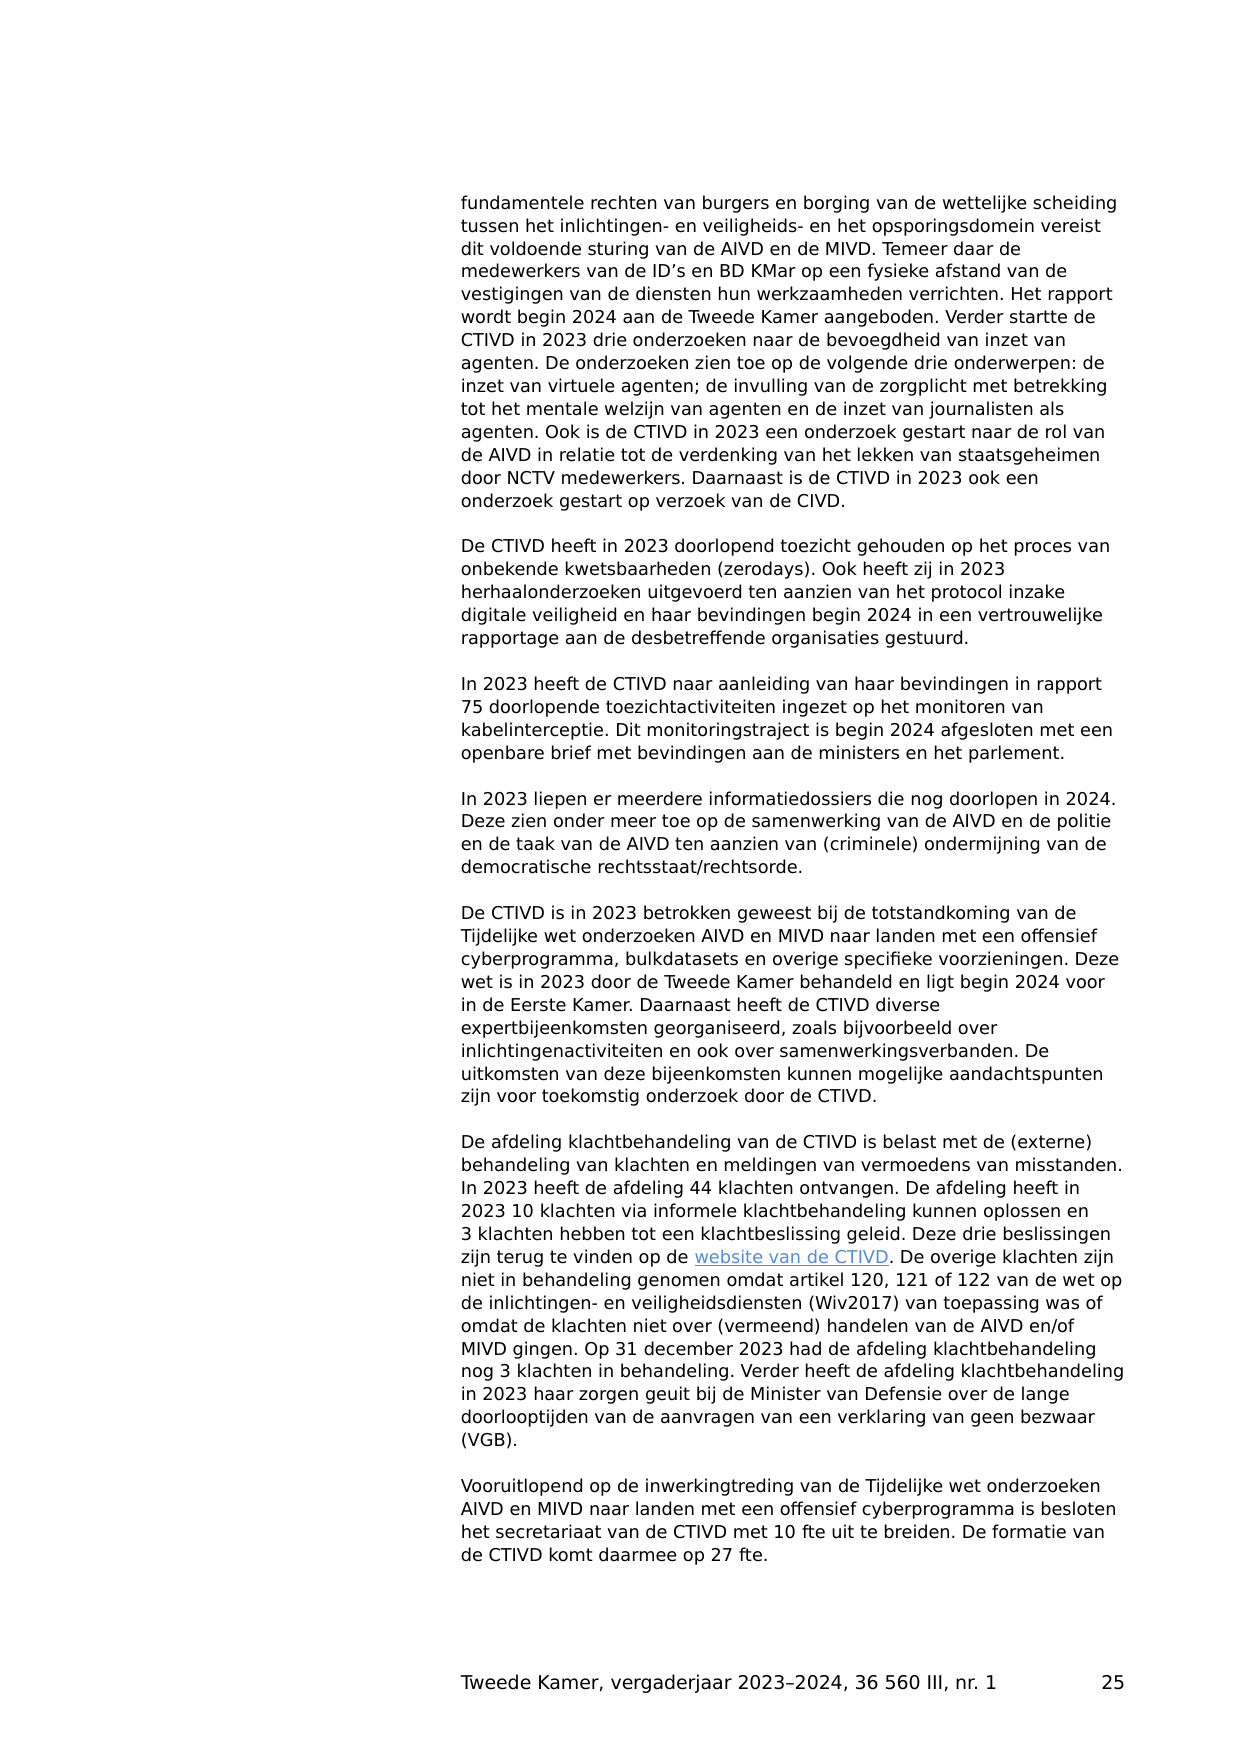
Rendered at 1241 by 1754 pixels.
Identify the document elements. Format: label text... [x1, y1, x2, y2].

text In 2023 heeft de CTIVD naar aanleiding van haar bevindingen in rapport 75 doorlopende toezichtactiviteiten ingezet op het monitoren van kabelinterceptie. Dit monitoringstraject is begin 2024 afgesloten met een openbare brief met bevindingen aan de ministers en het parlement. [461, 672, 1125, 764]
text fundamentele rechten van burgers en borging van de wettelijke scheiding tussen het inlichtingen- en veiligheids- en het opsporingsdomein vereist dit voldoende sturing van de AIVD en de MIVD. Temeer daar de medewerkers van de ID’s en BD KMar op een fysieke afstand van de vestigingen van de diensten hun werkzaamheden verrichten. Het rapport wordt begin 2024 aan de Tweede Kamer aangeboden. Verder startte de CTIVD in 2023 drie onderzoeken naar de bevoegdheid van inzet van agenten. De onderzoeken zien toe op de volgende drie onderwerpen: de inzet van virtuele agenten; de invulling van de zorgplicht met betrekking tot het mentale welzijn van agenten en de inzet van journalisten als agenten. Ook is de CTIVD in 2023 een onderzoek gestart naar de rol van de AIVD in relatie tot de verdenking van het lekken van staatsgeheimen door NCTV medewerkers. Daarnaast is de CTIVD in 2023 ook een onderzoek gestart op verzoek van de CIVD. [461, 191, 1125, 512]
text In 2023 liepen er meerdere informatiedossiers die nog doorlopen in 2024. Deze zien onder meer toe op de samenwerking van de AIVD en de politie en de taak van de AIVD ten aanzien van (criminele) ondermijning van de democratische rechtsstaat/rechtsorde. [461, 787, 1125, 878]
text De afdeling klachtbehandeling van de CTIVD is belast met de (externe) behandeling van klachten en meldingen van vermoedens van misstanden. In 2023 heeft de afdeling 44 klachten ontvangen. De afdeling heeft in 2023 10 klachten via informele klachtbehandeling kunnen oplossen en 3 klachten hebben tot een klachtbeslissing geleid. Deze drie beslissingen zijn terug te vinden op de website van de CTIVD. De overige klachten zijn niet in behandeling genomen omdat artikel 120, 121 of 122 van de wet op de inlichtingen- en veiligheidsdiensten (Wiv2017) van toepassing was of omdat de klachten niet over (vermeend) handelen van de AIVD en/of MIVD gingen. Op 31 december 2023 had de afdeling klachtbehandeling nog 3 klachten in behandeling. Verder heeft de afdeling klachtbehandeling in 2023 haar zorgen geuit bij de Minister van Defensie over de lange doorlooptijden van de aanvragen van een verklaring van geen bezwaar (VGB). [461, 1130, 1125, 1451]
text De CTIVD is in 2023 betrokken geweest bij de totstandkoming van de Tijdelijke wet onderzoeken AIVD en MIVD naar landen met een offensief cyberprogramma, bulkdatasets en overige specifieke voorzieningen. Deze wet is in 2023 door de Tweede Kamer behandeld en ligt begin 2024 voor in de Eerste Kamer. Daarnaast heeft de CTIVD diverse expertbijeenkomsten georganiseerd, zoals bijvoorbeeld over inlichtingenactiviteiten en ook over samenwerkingsverbanden. De uitkomsten van deze bijeenkomsten kunnen mogelijke aandachtspunten zijn voor toekomstig onderzoek door de CTIVD. [461, 901, 1125, 1107]
text De CTIVD heeft in 2023 doorlopend toezicht gehouden op het proces van onbekende kwetsbaarheden (zerodays). Ook heeft zij in 2023 herhaalonderzoeken uitgevoerd ten aanzien van het protocol inzake digitale veiligheid en haar bevindingen begin 2024 in een vertrouwelijke rapportage aan de desbetreffende organisaties gestuurd. [461, 534, 1125, 649]
text Vooruitlopend op de inwerkingtreding van de Tijdelijke wet onderzoeken AIVD en MIVD naar landen met een offensief cyberprogramma is besloten het secretariaat van de CTIVD met 10 fte uit te breiden. De formatie van de CTIVD komt daarmee op 27 fte. [461, 1474, 1125, 1566]
